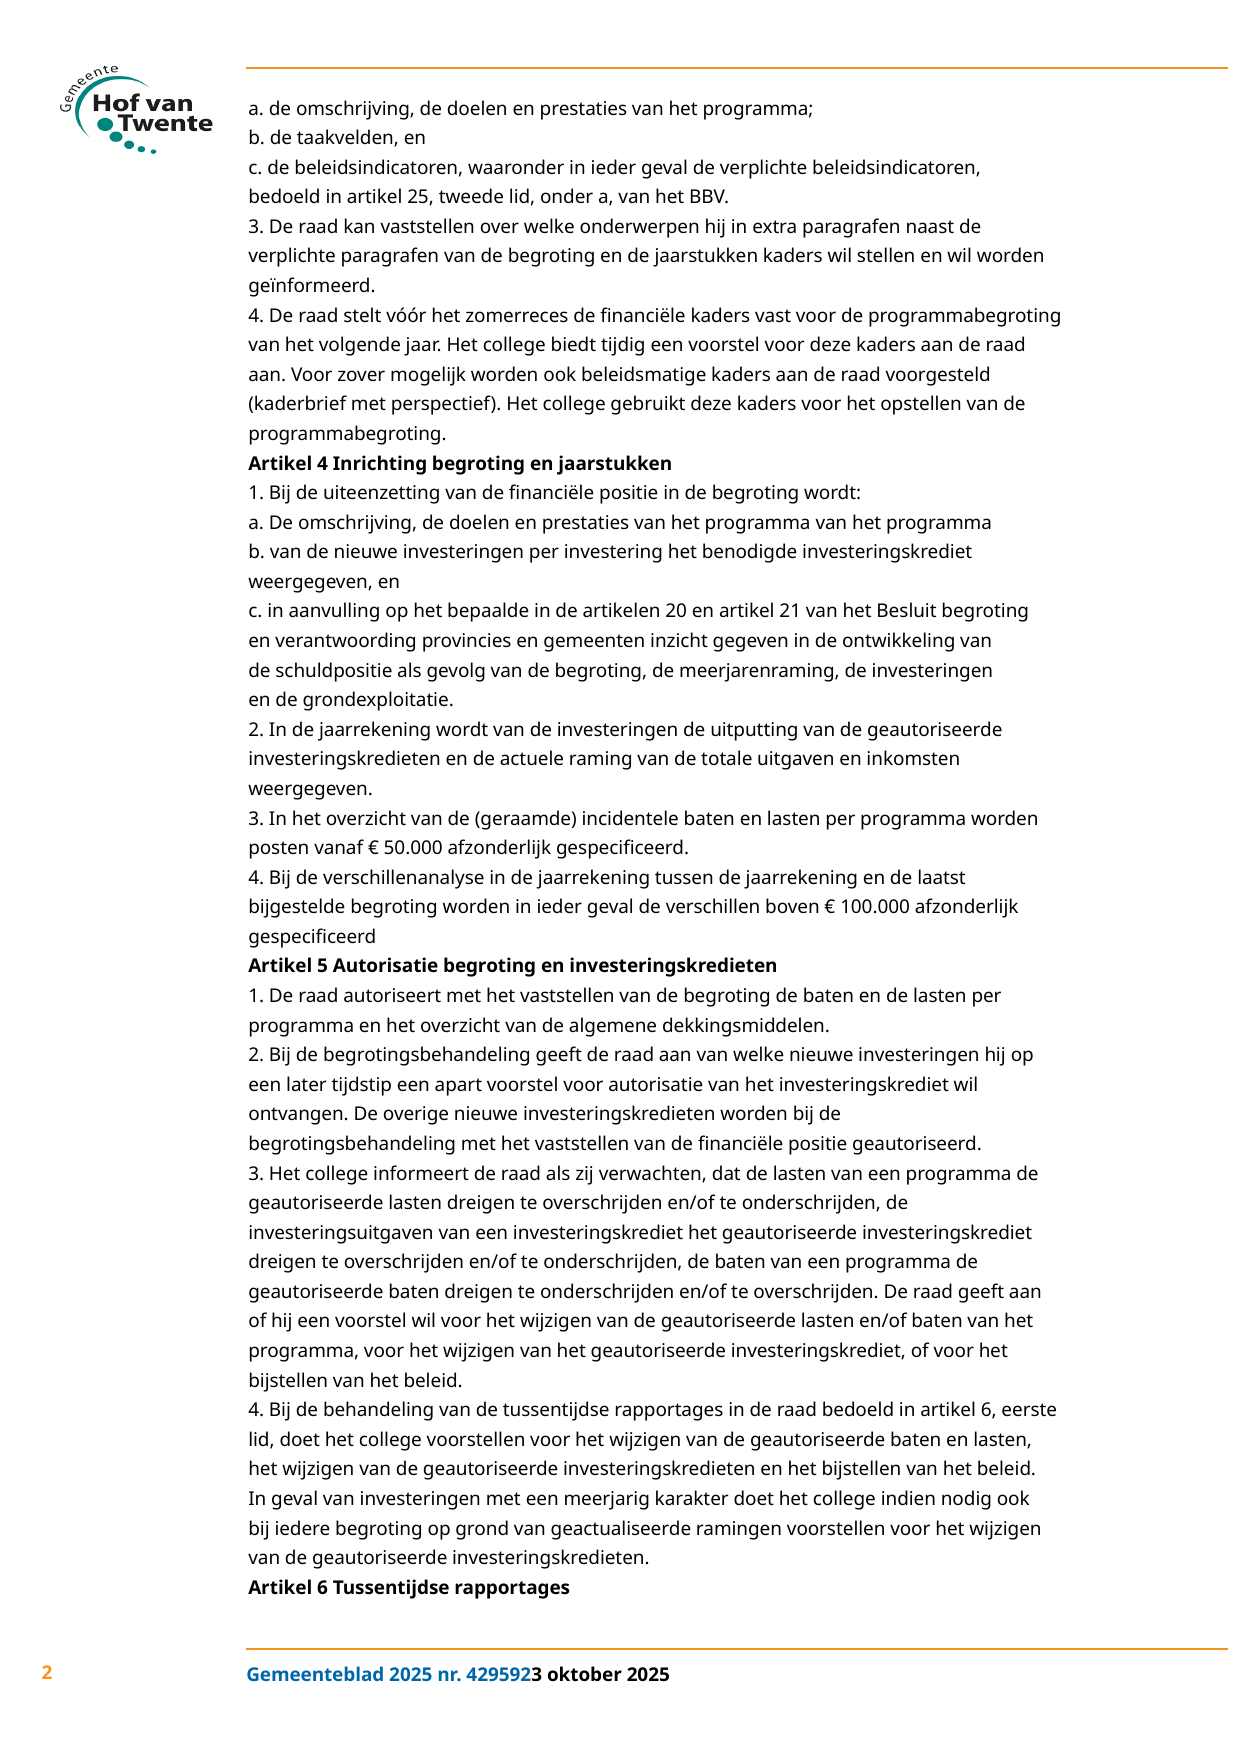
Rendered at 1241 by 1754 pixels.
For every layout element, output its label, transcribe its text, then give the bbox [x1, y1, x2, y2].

text de schuldpositie als gevolg van de begroting, de meerjarenraming, de investeringen [248, 657, 1152, 683]
text het wijzigen van de geautoriseerde investeringskredieten en het bijstellen van het beleid. [248, 1456, 1152, 1481]
text dreigen te overschrijden en/of te onderschrijden, de baten van een programma de [248, 1248, 1152, 1274]
text weergegeven. [248, 775, 1152, 801]
text investeringskredieten en de actuele raming van de totale uitgaven en inkomsten [248, 746, 1152, 771]
text investeringsuitgaven van een investeringskrediet het geautoriseerde investeringskrediet [248, 1219, 1152, 1245]
text weergegeven, en [248, 568, 1152, 594]
text Artikel 5 Autorisatie begroting en investeringskredieten [248, 953, 1152, 978]
text en de grondexploitatie. [248, 686, 1152, 712]
text 4. Bij de verschillenanalyse in de jaarrekening tussen de jaarrekening en de laatst [248, 864, 1152, 890]
text Artikel 4 Inrichting begroting en jaarstukken [248, 450, 1152, 476]
text geïnformeerd. [248, 272, 1152, 298]
text verplichte paragrafen van de begroting en de jaarstukken kaders wil stellen en wil worden [248, 243, 1152, 268]
text Artikel 6 Tussentijdse rapportages [248, 1574, 1152, 1600]
text bijgestelde begroting worden in ieder geval de verschillen boven € 100.000 afzonderlijk [248, 893, 1152, 919]
text b. van de nieuwe investeringen per investering het benodigde investeringskrediet [248, 538, 1152, 564]
text ontvangen. De overige nieuwe investeringskredieten worden bij de [248, 1101, 1152, 1126]
text a. De omschrijving, de doelen en prestaties van het programma van het programma [248, 509, 1152, 535]
text 2. In de jaarrekening wordt van de investeringen de uitputting van de geautoriseerde [248, 716, 1152, 742]
text aan. Voor zover mogelijk worden ook beleidsmatige kaders aan de raad voorgesteld [248, 361, 1152, 387]
text 4. De raad stelt vóór het zomerreces de financiële kaders vast voor de programmabegroting [248, 302, 1152, 328]
text bij iedere begroting op grond van geactualiseerde ramingen voorstellen voor het wijzigen [248, 1515, 1152, 1541]
text 3. De raad kan vaststellen over welke onderwerpen hij in extra paragrafen naast de [248, 213, 1152, 239]
text programma en het overzicht van de algemene dekkingsmiddelen. [248, 1012, 1152, 1038]
text 1. Bij de uiteenzetting van de financiële positie in de begroting wordt: [248, 479, 1152, 505]
text van het volgende jaar. Het college biedt tijdig een voorstel voor deze kaders aan de raad [248, 331, 1152, 357]
text gespecificeerd [248, 923, 1152, 949]
text a. de omschrijving, de doelen en prestaties van het programma; [248, 95, 1152, 121]
text geautoriseerde baten dreigen te onderschrijden en/of te overschrijden. De raad geeft aan [248, 1278, 1152, 1304]
text bedoeld in artikel 25, tweede lid, onder a, van het BBV. [248, 183, 1152, 209]
text 2. Bij de begrotingsbehandeling geeft de raad aan van welke nieuwe investeringen hij op [248, 1041, 1152, 1067]
text In geval van investeringen met een meerjarig karakter doet het college indien nodig ook [248, 1485, 1152, 1511]
text posten vanaf € 50.000 afzonderlijk gespecificeerd. [248, 834, 1152, 860]
text 3. Het college informeert de raad als zij verwachten, dat de lasten van een programma de [248, 1160, 1152, 1186]
text 1. De raad autoriseert met het vaststellen van de begroting de baten en de lasten per [248, 982, 1152, 1008]
text lid, doet het college voorstellen voor het wijzigen van de geautoriseerde baten en lasten, [248, 1426, 1152, 1452]
text of hij een voorstel wil voor het wijzigen van de geautoriseerde lasten en/of baten van het [248, 1308, 1152, 1333]
text 4. Bij de behandeling van de tussentijdse rapportages in de raad bedoeld in artikel 6, eerste [248, 1396, 1152, 1422]
text van de geautoriseerde investeringskredieten. [248, 1544, 1152, 1570]
text c. in aanvulling op het bepaalde in de artikelen 20 en artikel 21 van het Besluit begroting [248, 598, 1152, 623]
text c. de beleidsindicatoren, waaronder in ieder geval de verplichte beleidsindicatoren, [248, 154, 1152, 180]
text 3. In het overzicht van de (geraamde) incidentele baten en lasten per programma worden [248, 805, 1152, 831]
text programma, voor het wijzigen van het geautoriseerde investeringskrediet, of voor het [248, 1337, 1152, 1363]
text begrotingsbehandeling met het vaststellen van de financiële positie geautoriseerd. [248, 1130, 1152, 1156]
text geautoriseerde lasten dreigen te overschrijden en/of te onderschrijden, de [248, 1189, 1152, 1215]
text (kaderbrief met perspectief). Het college gebruikt deze kaders voor het opstellen van de programmabegroting. [248, 391, 1152, 446]
picture [41, 47, 231, 172]
text b. de taakvelden, en [248, 124, 1152, 150]
text een later tijdstip een apart voorstel voor autorisatie van het investeringskrediet wil [248, 1071, 1152, 1097]
text en verantwoording provincies en gemeenten inzicht gegeven in de ontwikkeling van [248, 627, 1152, 653]
text bijstellen van het beleid. [248, 1367, 1152, 1393]
